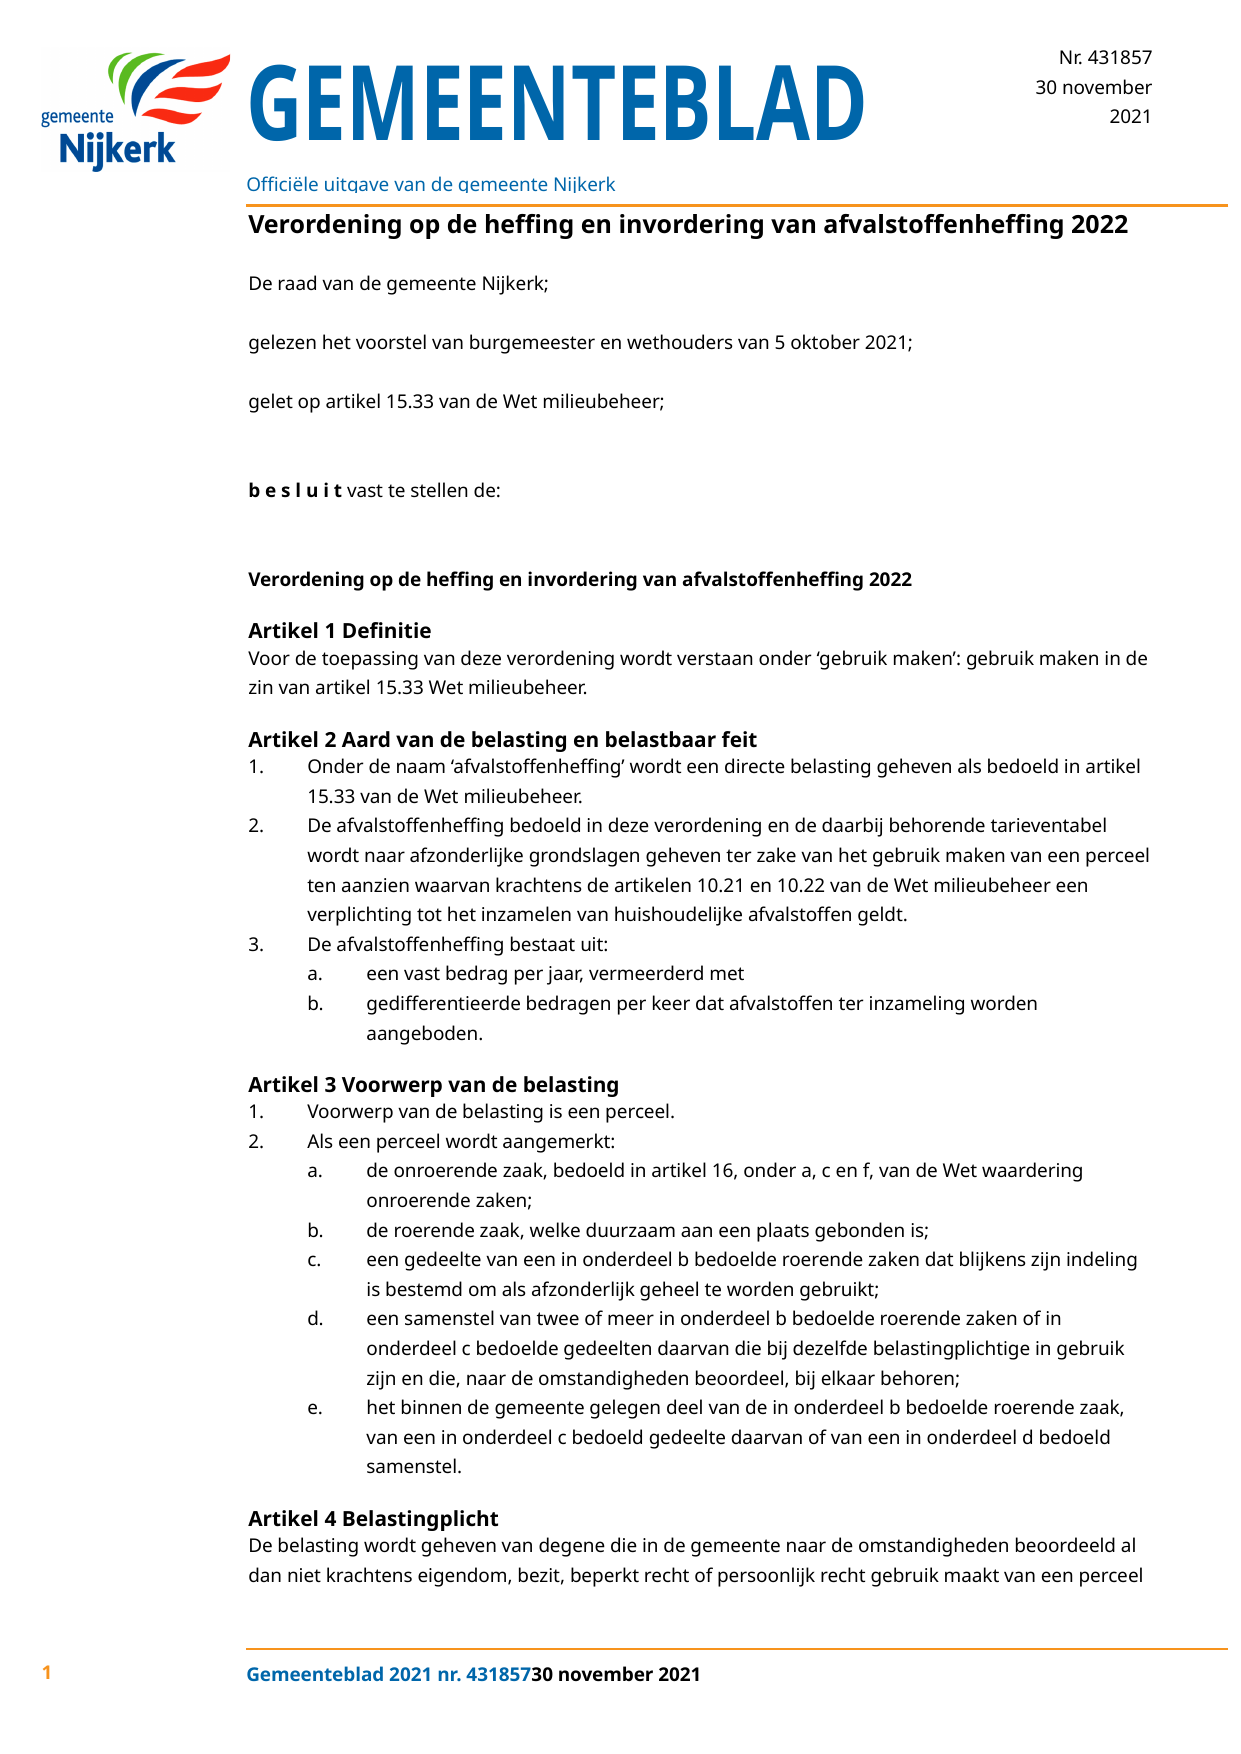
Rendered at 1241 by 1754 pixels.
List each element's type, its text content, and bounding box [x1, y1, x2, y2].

text De belasting wordt geheven van degene die in de gemeente naar de omstandigheden beoordeeld al dan niet krachtens eigendom, bezit, beperkt recht of persoonlijk recht gebruik maakt van een perceel [248, 1532, 1152, 1588]
picture [41, 47, 231, 172]
list een gedeelte van een in onderdeel b bedoelde roerende zaken dat blijkens zijn indeling is bestemd om als afzonderlijk geheel te worden gebruikt; [307, 1246, 1152, 1302]
text b e s l u i t vast te stellen de: [248, 477, 1152, 503]
text De raad van de gemeente Nijkerk; [248, 270, 1152, 296]
text Artikel 3 Voorwerp van de belasting [248, 1070, 1152, 1098]
text Verordening op de heffing en invordering van afvalstoffenheffing 2022 [248, 207, 1152, 241]
list de roerende zaak, welke duurzaam aan een plaats gebonden is; [307, 1217, 1152, 1243]
list De afvalstoffenheffing bestaat uit: [248, 931, 1152, 957]
list Onder de naam ‘afvalstoffenheffing’ wordt een directe belasting geheven als bedoeld in artikel 15.33 van de Wet milieubeheer. [248, 753, 1152, 809]
list Voorwerp van de belasting is een perceel. [248, 1098, 1152, 1124]
text Artikel 1 Definitie [248, 617, 1152, 645]
list De afvalstoffenheffing bedoeld in deze verordening en de daarbij behorende tarieventabel wordt naar afzonderlijke grondslagen geheven ter zake van het gebruik maken van een perceel ten aanzien waarvan krachtens de artikelen 10.21 en 10.22 van de Wet milieubeheer een verplichting tot het inzamelen van huishoudelijke afvalstoffen geldt. [248, 813, 1152, 927]
text Artikel 4 Belastingplicht [248, 1504, 1152, 1532]
list Als een perceel wordt aangemerkt: [248, 1128, 1152, 1154]
text Voor de toepassing van deze verordening wordt verstaan onder ‘gebruik maken’: gebruik maken in de zin van artikel 15.33 Wet milieubeheer. [248, 645, 1152, 700]
text Artikel 2 Aard van de belasting en belastbaar feit [248, 725, 1152, 753]
list een vast bedrag per jaar, vermeerderd met [307, 961, 1152, 986]
text gelezen het voorstel van burgemeester en wethouders van 5 oktober 2021; [248, 329, 1152, 355]
list gedifferentieerde bedragen per keer dat afvalstoffen ter inzameling worden aangeboden. [307, 990, 1152, 1045]
text Verordening op de heffing en invordering van afvalstoffenheffing 2022 [248, 566, 1152, 592]
list de onroerende zaak, bedoeld in artikel 16, onder a, c en f, van de Wet waardering onroerende zaken; [307, 1158, 1152, 1213]
list het binnen de gemeente gelegen deel van de in onderdeel b bedoelde roerende zaak, van een in onderdeel c bedoeld gedeelte daarvan of van een in onderdeel d bedoeld samenstel. [307, 1394, 1152, 1479]
list een samenstel van twee of meer in onderdeel b bedoelde roerende zaken of in onderdeel c bedoelde gedeelten daarvan die bij dezelfde belastingplichtige in gebruik zijn en die, naar de omstandigheden beoordeel, bij elkaar behoren; [307, 1306, 1152, 1391]
text gelet op artikel 15.33 van de Wet milieubeheer; [248, 389, 1152, 414]
